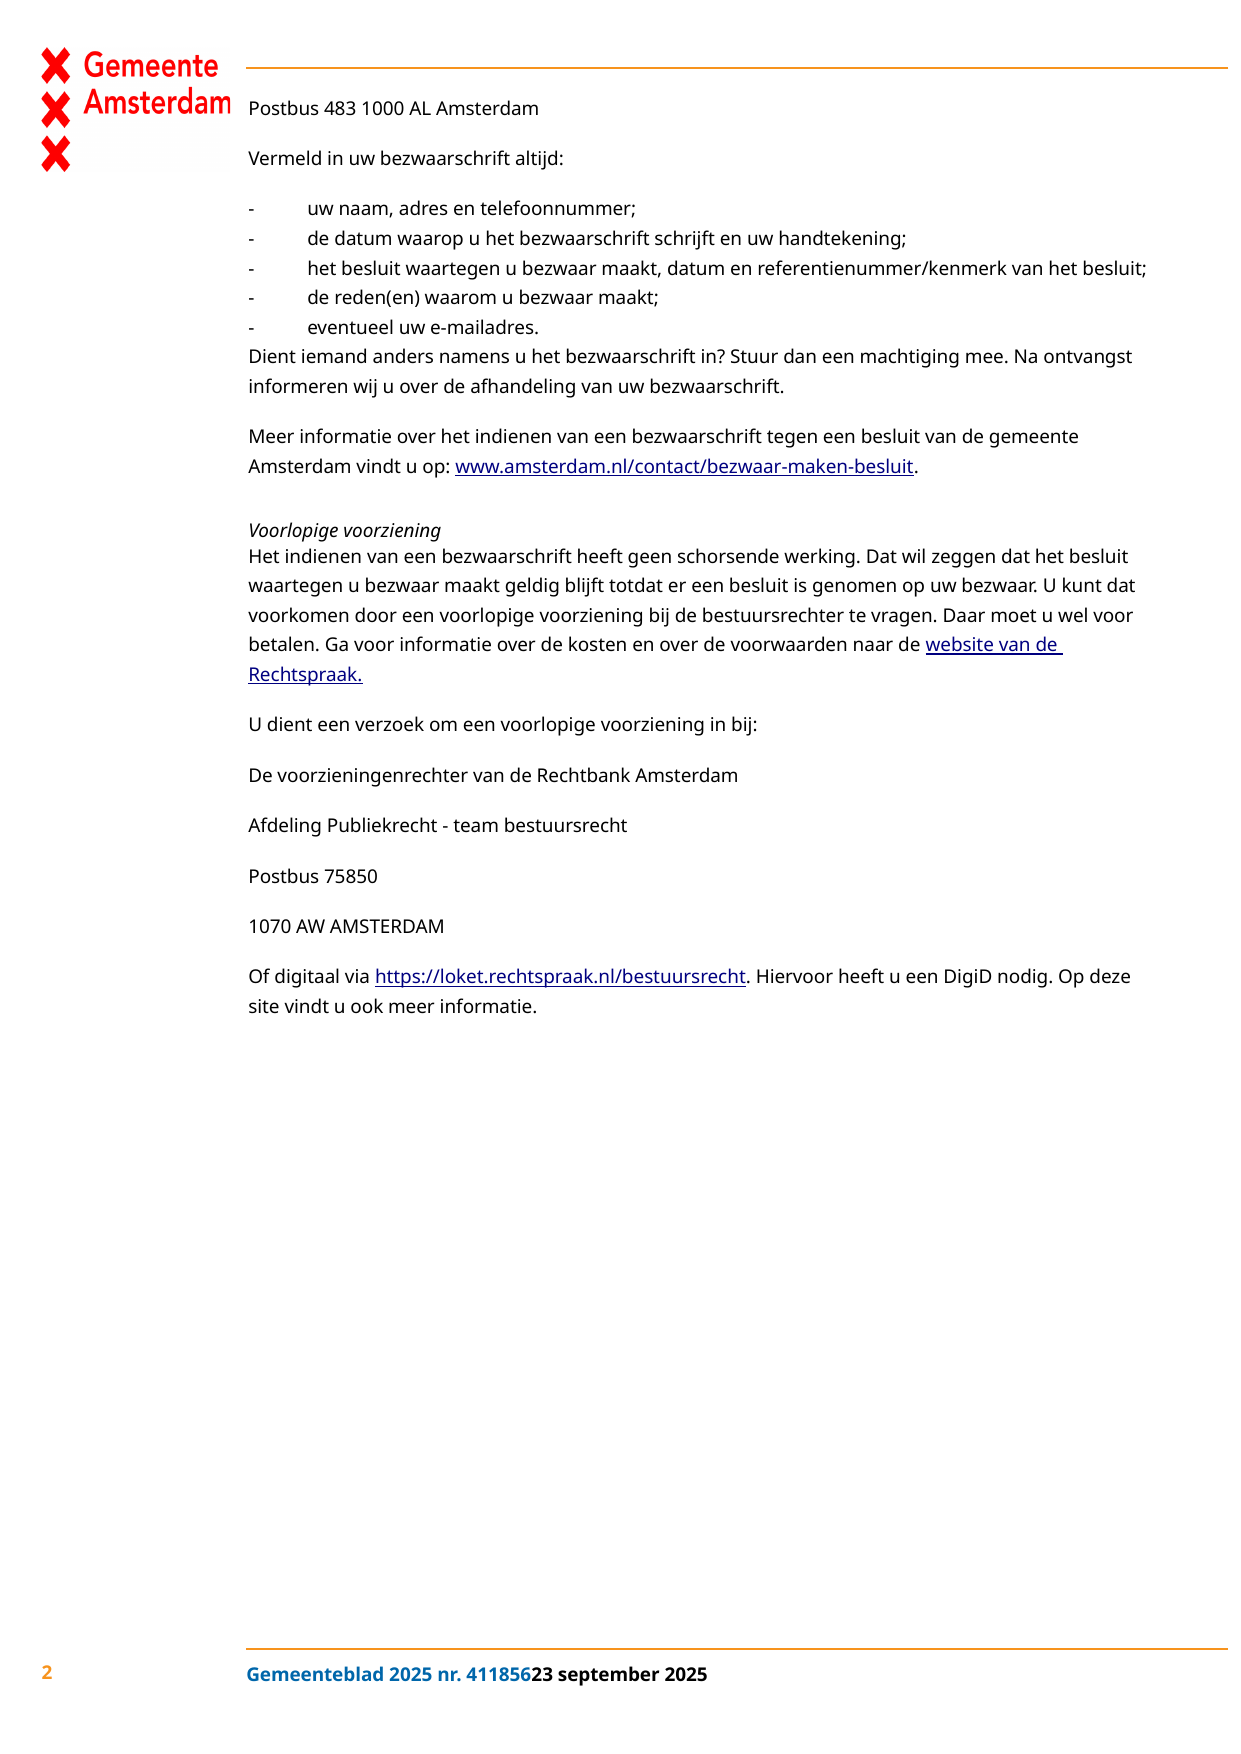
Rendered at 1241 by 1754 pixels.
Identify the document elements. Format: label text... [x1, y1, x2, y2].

list uw naam, adres en telefoonnummer; [248, 196, 1152, 221]
text Afdeling Publiekrecht - team bestuursrecht [248, 812, 1152, 838]
list de reden(en) waarom u bezwaar maakt; [248, 284, 1152, 310]
text Vermeld in uw bezwaarschrift altijd: [248, 145, 1152, 171]
picture [41, 47, 231, 172]
list eventueel uw e-mailadres. [248, 314, 1152, 340]
text Het indienen van een bezwaarschrift heeft geen schorsende werking. Dat wil zeggen dat het besluit waartegen u bezwaar maakt geldig blijft totdat er een besluit is genomen op uw bezwaar. U kunt dat voorkomen door een voorlopige voorziening bij de bestuursrechter te vragen. Daar moet u wel voor betalen. Ga voor informatie over de kosten en over de voorwaarden naar de website van de Rechtspraak. [248, 543, 1152, 687]
list het besluit waartegen u bezwaar maakt, datum en referentienummer/kenmerk van het besluit; [248, 255, 1152, 281]
text Dient iemand anders namens u het bezwaarschrift in? Stuur dan een machtiging mee. Na ontvangst informeren wij u over de afhandeling van uw bezwaarschrift. [248, 343, 1152, 399]
text Postbus 75850 [248, 863, 1152, 888]
text Of digitaal via https://loket.rechtspraak.nl/bestuursrecht. Hiervoor heeft u een DigiD nodig. Op deze site vindt u ook meer informatie. [248, 964, 1152, 1019]
text Meer informatie over het indienen van een bezwaarschrift tegen een besluit van de gemeente Amsterdam vindt u op: www.amsterdam.nl/contact/bezwaar-maken-besluit. [248, 423, 1152, 479]
list de datum waarop u het bezwaarschrift schrijft en uw handtekening; [248, 225, 1152, 251]
text De voorzieningenrechter van de Rechtbank Amsterdam [248, 762, 1152, 788]
text U dient een verzoek om een voorlopige voorziening in bij: [248, 712, 1152, 737]
text 1070 AW AMSTERDAM [248, 913, 1152, 939]
text Voorlopige voorziening [248, 517, 1152, 543]
text Postbus 483 1000 AL Amsterdam [248, 95, 1152, 121]
